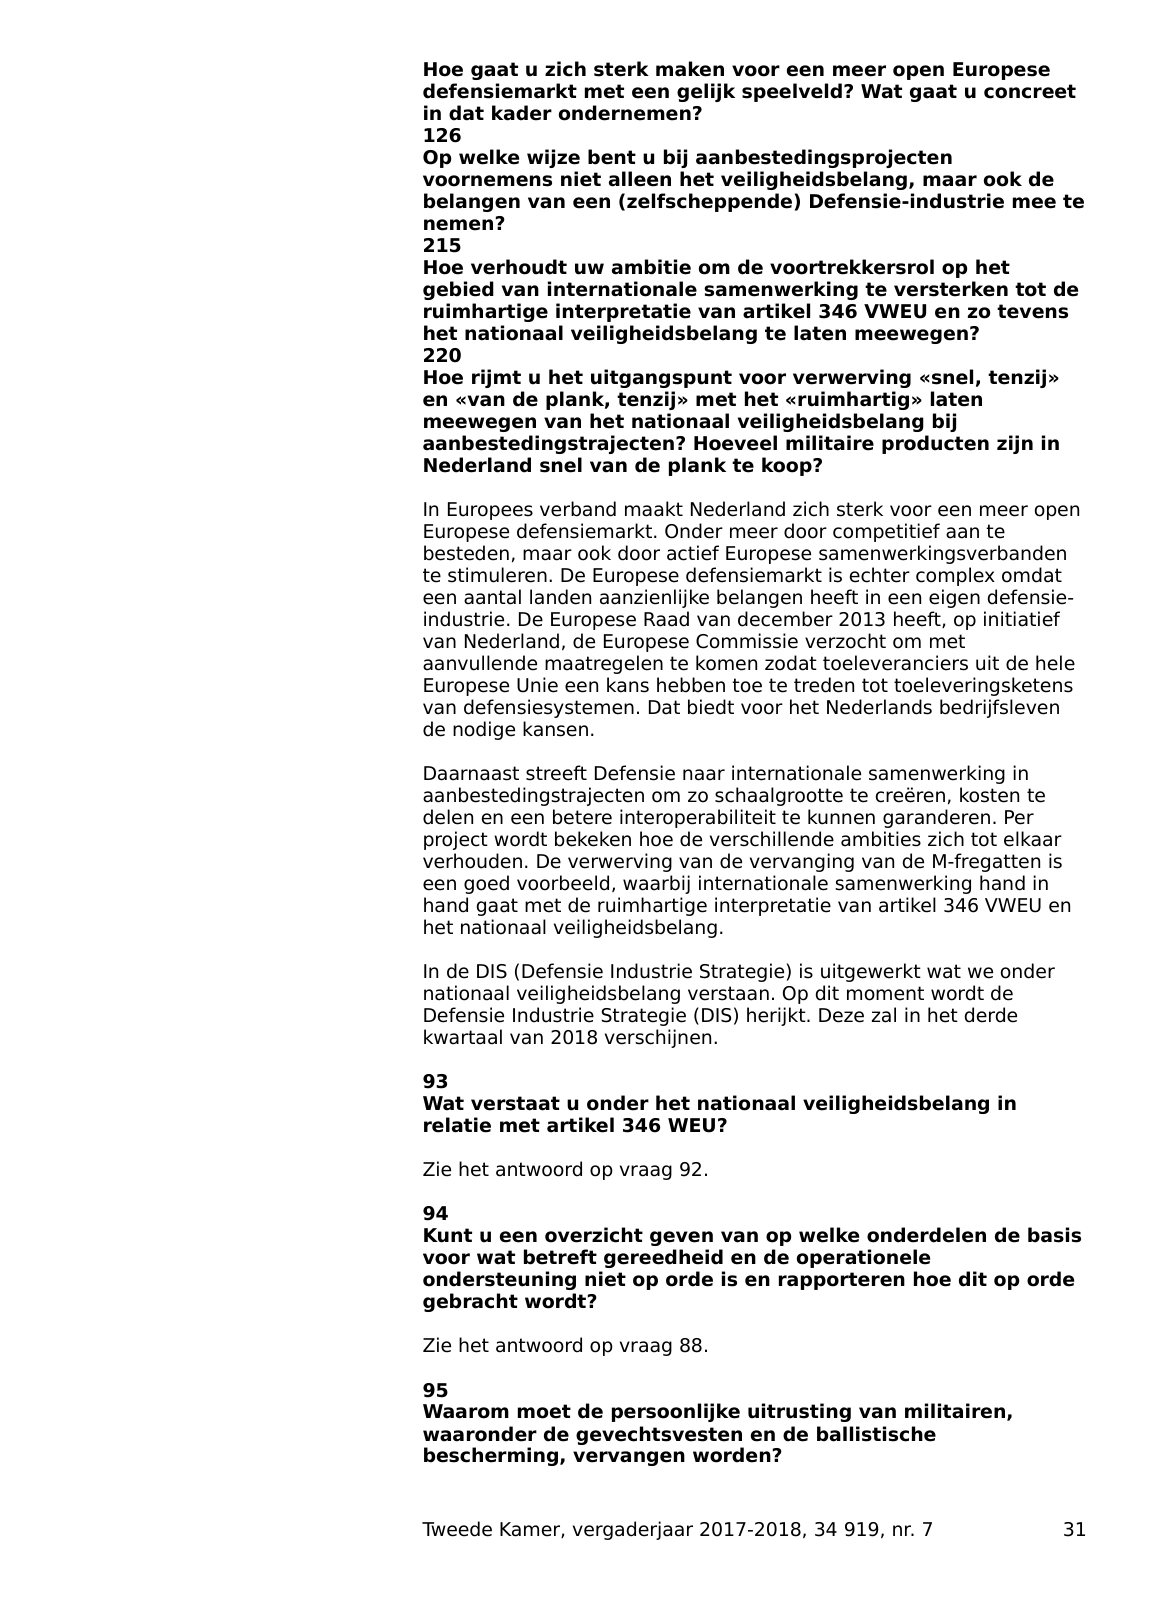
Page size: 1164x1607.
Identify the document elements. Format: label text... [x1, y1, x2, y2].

text 126 [422, 125, 1087, 147]
text In de DIS (Defensie Industrie Strategie) is uitgewerkt wat we onder nationaal veiligheidsbelang verstaan. Op dit moment wordt de Defensie Industrie Strategie (DIS) herijkt. Deze zal in het derde kwartaal van 2018 verschijnen. [422, 961, 1087, 1049]
text Hoe verhoudt uw ambitie om de voortrekkersrol op het gebied van internationale samenwerking te versterken tot de ruimhartige interpretatie van artikel 346 VWEU en zo tevens het nationaal veiligheidsbelang te laten meewegen? [422, 257, 1087, 345]
text 94 [422, 1203, 1087, 1225]
text Op welke wijze bent u bij aanbestedingsprojecten voornemens niet alleen het veiligheidsbelang, maar ook de belangen van een (zelfscheppende) Defensie-industrie mee te nemen? [422, 147, 1087, 235]
text Hoe rijmt u het uitgangspunt voor verwerving «snel, tenzij» en «van de plank, tenzij» met het «ruimhartig» laten meewegen van het nationaal veiligheidsbelang bij aanbestedingstrajecten? Hoeveel militaire producten zijn in Nederland snel van de plank te koop? [422, 367, 1087, 477]
text Kunt u een overzicht geven van op welke onderdelen de basis voor wat betreft gereedheid en de operationele ondersteuning niet op orde is en rapporteren hoe dit op orde gebracht wordt? [422, 1225, 1087, 1313]
text Zie het antwoord op vraag 88. [422, 1335, 1087, 1357]
text In Europees verband maakt Nederland zich sterk voor een meer open Europese defensiemarkt. Onder meer door competitief aan te besteden, maar ook door actief Europese samenwerkingsverbanden te stimuleren. De Europese defensiemarkt is echter complex omdat een aantal landen aanzienlijke belangen heeft in een eigen defensie-industrie. De Europese Raad van december 2013 heeft, op initiatief van Nederland, de Europese Commissie verzocht om met aanvullende maatregelen te komen zodat toeleveranciers uit de hele Europese Unie een kans hebben toe te treden tot toeleveringsketens van defensiesystemen. Dat biedt voor het Nederlands bedrijfsleven de nodige kansen. [422, 499, 1087, 741]
text Waarom moet de persoonlijke uitrusting van militairen, waaronder de gevechtsvesten en de ballistische bescherming, vervangen worden? [422, 1401, 1087, 1467]
text Hoe gaat u zich sterk maken voor een meer open Europese defensiemarkt met een gelijk speelveld? Wat gaat u concreet in dat kader ondernemen? [422, 59, 1087, 125]
text 220 [422, 345, 1087, 367]
text 93 [422, 1071, 1087, 1093]
text 215 [422, 235, 1087, 257]
text Daarnaast streeft Defensie naar internationale samenwerking in aanbestedingstrajecten om zo schaalgrootte te creëren, kosten te delen en een betere interoperabiliteit te kunnen garanderen. Per project wordt bekeken hoe de verschillende ambities zich tot elkaar verhouden. De verwerving van de vervanging van de M-fregatten is een goed voorbeeld, waarbij internationale samenwerking hand in hand gaat met de ruimhartige interpretatie van artikel 346 VWEU en het nationaal veiligheidsbelang. [422, 763, 1087, 939]
text Zie het antwoord op vraag 92. [422, 1159, 1087, 1181]
text 95 [422, 1379, 1087, 1401]
text Wat verstaat u onder het nationaal veiligheidsbelang in relatie met artikel 346 WEU? [422, 1093, 1087, 1137]
